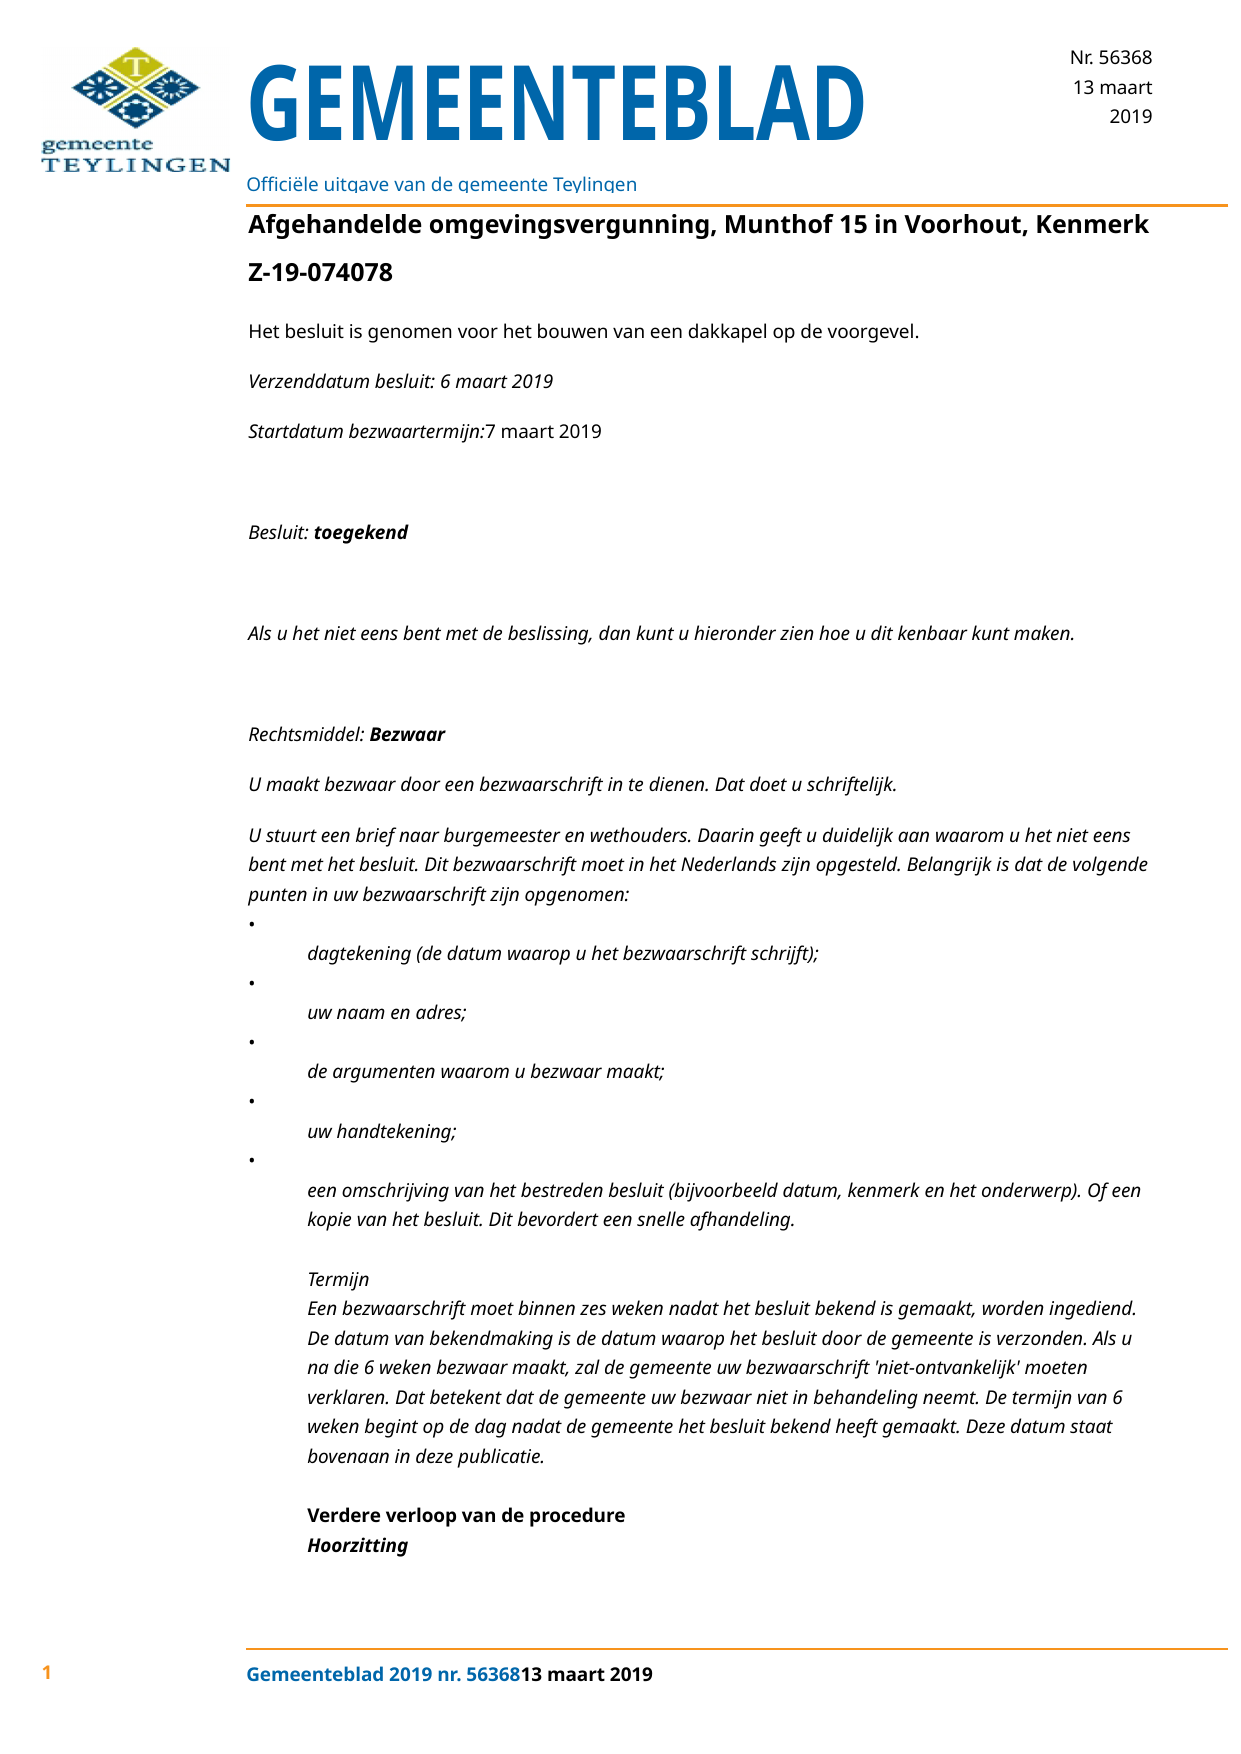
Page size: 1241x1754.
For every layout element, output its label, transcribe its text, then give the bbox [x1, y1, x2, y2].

text Als u het niet eens bent met de beslissing, dan kunt u hieronder zien hoe u dit kenbaar kunt maken. [248, 620, 1152, 646]
list de argumenten waarom u bezwaar maakt; [248, 1059, 1152, 1084]
text Afgehandelde omgevingsvergunning, Munthof 15 in Voorhout, Kenmerk Z-19-074078 [248, 207, 1152, 288]
list een omschrijving van het bestreden besluit (bijvoorbeeld datum, kenmerk en het onderwerp). Of een kopie van het besluit. Dit bevordert een snelle afhandeling. [248, 1177, 1152, 1232]
text U maakt bezwaar door een bezwaarschrift in te dienen. Dat doet u schriftelijk. [248, 772, 1152, 797]
list Een bezwaarschrift moet binnen zes weken nadat het besluit bekend is gemaakt, worden ingediend. De datum van bekendmaking is de datum waarop het besluit door de gemeente is verzonden. Als u na die 6 weken bezwaar maakt, zal de gemeente uw bezwaarschrift 'niet-ontvankelijk' moeten verklaren. Dat betekent dat de gemeente uw bezwaar niet in behandeling neemt. De termijn van 6 weken begint op de dag nadat de gemeente het besluit bekend heeft gemaakt. Deze datum staat bovenaan in deze publicatie. [248, 1295, 1152, 1469]
text Rechtsmiddel: Bezwaar [248, 721, 1152, 747]
list Verdere verloop van de procedure [248, 1502, 1152, 1528]
text Verzenddatum besluit: 6 maart 2019 [248, 368, 1152, 394]
list Termijn [248, 1266, 1152, 1292]
picture [41, 47, 231, 172]
list uw naam en adres; [248, 999, 1152, 1025]
text U stuurt een brief naar burgemeester en wethouders. Daarin geeft u duidelijk aan waarom u het niet eens bent met het besluit. Dit bezwaarschrift moet in het Nederlands zijn opgesteld. Belangrijk is dat de volgende punten in uw bezwaarschrift zijn opgenomen: [248, 822, 1152, 907]
text Het besluit is genomen voor het bouwen van een dakkapel op de voorgevel. [248, 318, 1152, 344]
list Hoorzitting [248, 1532, 1152, 1558]
list uw handtekening; [248, 1118, 1152, 1144]
list dagtekening (de datum waarop u het bezwaarschrift schrijft); [248, 940, 1152, 966]
text Besluit: toegekend [248, 519, 1152, 545]
text Startdatum bezwaartermijn:7 maart 2019 [248, 419, 1152, 444]
